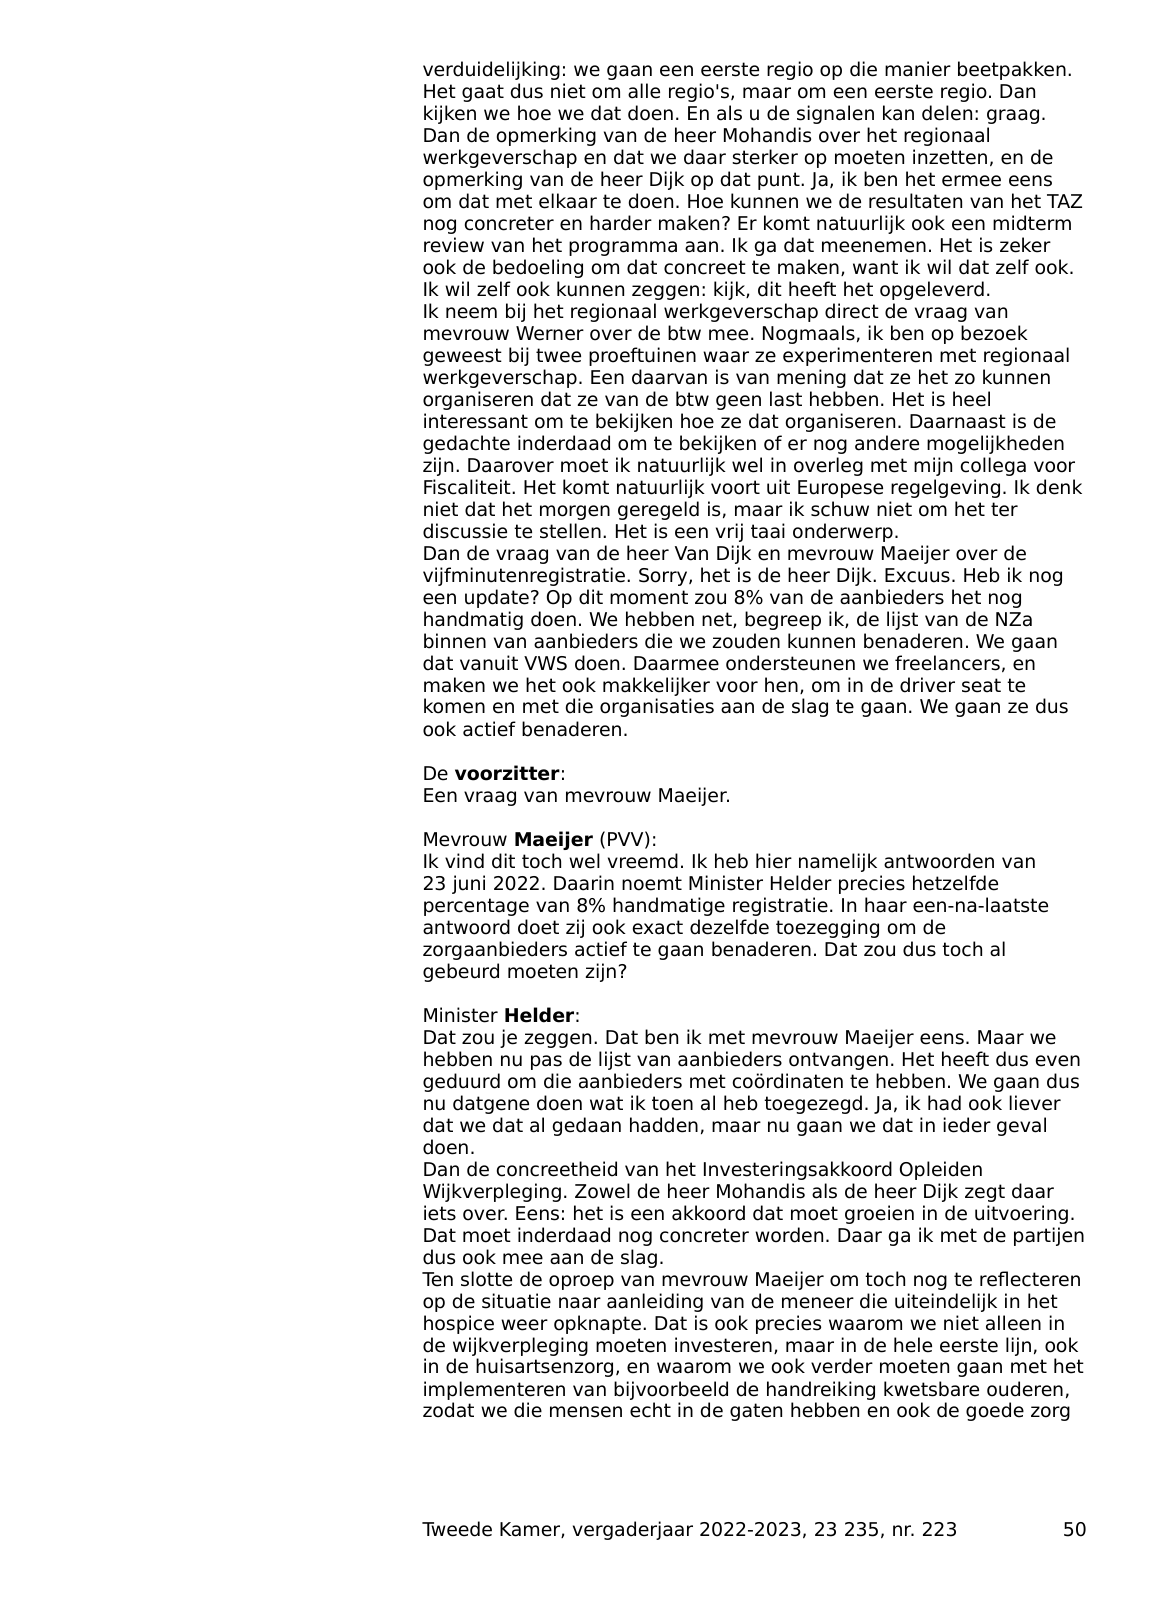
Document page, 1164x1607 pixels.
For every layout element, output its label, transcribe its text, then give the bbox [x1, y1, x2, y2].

text Dat zou je zeggen. Dat ben ik met mevrouw Maeijer eens. Maar we hebben nu pas de lijst van aanbieders ontvangen. Het heeft dus even geduurd om die aanbieders met coördinaten te hebben. We gaan dus nu datgene doen wat ik toen al heb toegezegd. Ja, ik had ook liever dat we dat al gedaan hadden, maar nu gaan we dat in ieder geval doen. [422, 1027, 1087, 1159]
text Dan de concreetheid van het Investeringsakkoord Opleiden Wijkverpleging. Zowel de heer Mohandis als de heer Dijk zegt daar iets over. Eens: het is een akkoord dat moet groeien in de uitvoering. Dat moet inderdaad nog concreter worden. Daar ga ik met de partijen dus ook mee aan de slag. [422, 1159, 1087, 1268]
text Minister Helder: [422, 1005, 1087, 1027]
text Mevrouw Maeijer (PVV): [422, 829, 1087, 851]
text Ik vind dit toch wel vreemd. Ik heb hier namelijk antwoorden van 23 juni 2022. Daarin noemt Minister Helder precies hetzelfde percentage van 8% handmatige registratie. In haar een-na-laatste antwoord doet zij ook exact dezelfde toezegging om de zorgaanbieders actief te gaan benaderen. Dat zou dus toch al gebeurd moeten zijn? [422, 851, 1087, 983]
text Dan de vraag van de heer Van Dijk en mevrouw Maeijer over de vijfminutenregistratie. Sorry, het is de heer Dijk. Excuus. Heb ik nog een update? Op dit moment zou 8% van de aanbieders het nog handmatig doen. We hebben net, begreep ik, de lijst van de NZa binnen van aanbieders die we zouden kunnen benaderen. We gaan dat vanuit VWS doen. Daarmee ondersteunen we freelancers, en maken we het ook makkelijker voor hen, om in de driver seat te komen en met die organisaties aan de slag te gaan. We gaan ze dus ook actief benaderen. [422, 543, 1087, 740]
text De voorzitter: [422, 763, 1087, 784]
text Ten slotte de oproep van mevrouw Maeijer om toch nog te reflecteren op de situatie naar aanleiding van de meneer die uiteindelijk in het hospice weer opknapte. Dat is ook precies waarom we niet alleen in de wijkverpleging moeten investeren, maar in de hele eerste lijn, ook in de huisartsenzorg, en waarom we ook verder moeten gaan met het implementeren van bijvoorbeeld de handreiking kwetsbare ouderen, zodat we die mensen echt in de gaten hebben en ook de goede zorg [422, 1268, 1087, 1422]
text Dan de opmerking van de heer Mohandis over het regionaal werkgeverschap en dat we daar sterker op moeten inzetten, en de opmerking van de heer Dijk op dat punt. Ja, ik ben het ermee eens om dat met elkaar te doen. Hoe kunnen we de resultaten van het TAZ nog concreter en harder maken? Er komt natuurlijk ook een midterm review van het programma aan. Ik ga dat meenemen. Het is zeker ook de bedoeling om dat concreet te maken, want ik wil dat zelf ook. Ik wil zelf ook kunnen zeggen: kijk, dit heeft het opgeleverd. [422, 125, 1087, 301]
text verduidelijking: we gaan een eerste regio op die manier beetpakken. Het gaat dus niet om alle regio's, maar om een eerste regio. Dan kijken we hoe we dat doen. En als u de signalen kan delen: graag. [422, 59, 1087, 125]
text Een vraag van mevrouw Maeijer. [422, 784, 1087, 807]
text Ik neem bij het regionaal werkgeverschap direct de vraag van mevrouw Werner over de btw mee. Nogmaals, ik ben op bezoek geweest bij twee proeftuinen waar ze experimenteren met regionaal werkgeverschap. Een daarvan is van mening dat ze het zo kunnen organiseren dat ze van de btw geen last hebben. Het is heel interessant om te bekijken hoe ze dat organiseren. Daarnaast is de gedachte inderdaad om te bekijken of er nog andere mogelijkheden zijn. Daarover moet ik natuurlijk wel in overleg met mijn collega voor Fiscaliteit. Het komt natuurlijk voort uit Europese regelgeving. Ik denk niet dat het morgen geregeld is, maar ik schuw niet om het ter discussie te stellen. Het is een vrij taai onderwerp. [422, 301, 1087, 543]
